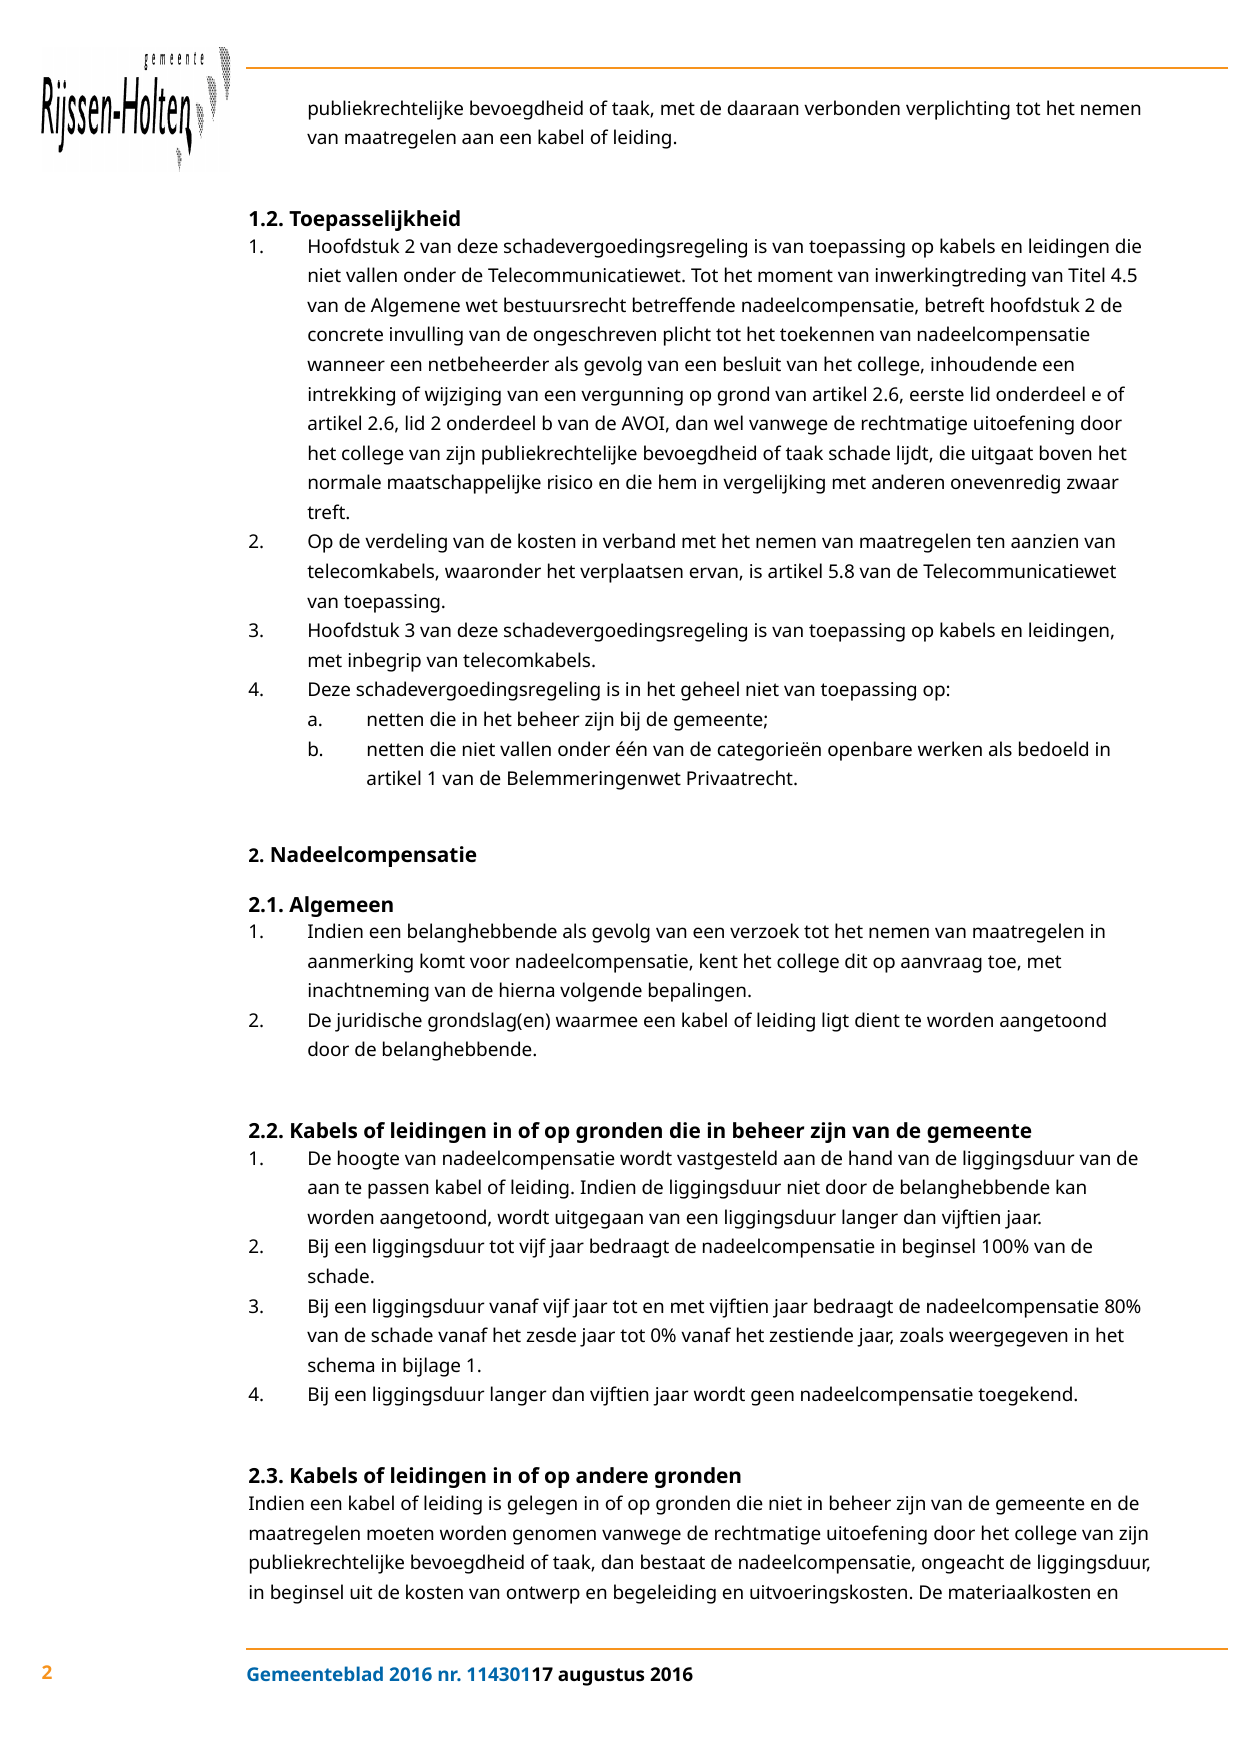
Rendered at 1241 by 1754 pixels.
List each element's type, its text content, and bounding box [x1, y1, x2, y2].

list Bij een liggingsduur langer dan vijftien jaar wordt geen nadeelcompensatie toegekend. [248, 1382, 1152, 1407]
list Bij een liggingsduur tot vijf jaar bedraagt de nadeelcompensatie in beginsel 100% van de schade. [248, 1234, 1152, 1289]
list netten die niet vallen onder één van de categorieën openbare werken als bedoeld in artikel 1 van de Belemmeringenwet Privaatrecht. [307, 736, 1152, 791]
text 2.2. Kabels of leidingen in of op gronden die in beheer zijn van de gemeente [248, 1117, 1152, 1145]
list Hoofdstuk 3 van deze schadevergoedingsregeling is van toepassing op kabels en leidingen, met inbegrip van telecomkabels. [248, 617, 1152, 673]
list Indien een belanghebbende als gevolg van een verzoek tot het nemen van maatregelen in aanmerking komt voor nadeelcompensatie, kent het college dit op aanvraag toe, met inachtneming van de hierna volgende bepalingen. [248, 918, 1152, 1003]
list De juridische grondslag(en) waarmee een kabel of leiding ligt dient te worden aangetoond door de belanghebbende. [248, 1007, 1152, 1062]
list Bij een liggingsduur vanaf vijf jaar tot en met vijftien jaar bedraagt de nadeelcompensatie 80% van de schade vanaf het zesde jaar tot 0% vanaf het zestiende jaar, zoals weergegeven in het schema in bijlage 1. [248, 1293, 1152, 1378]
list publiekrechtelijke bevoegdheid of taak, met de daaraan verbonden verplichting tot het nemen van maatregelen aan een kabel of leiding. [248, 95, 1152, 150]
text 2. Nadeelcompensatie [248, 841, 1152, 869]
list De hoogte van nadeelcompensatie wordt vastgesteld aan de hand van de liggingsduur van de aan te passen kabel of leiding. Indien de liggingsduur niet door de belanghebbende kan worden aangetoond, wordt uitgegaan van een liggingsduur langer dan vijftien jaar. [248, 1145, 1152, 1230]
list netten die in het beheer zijn bij de gemeente; [307, 706, 1152, 732]
text 2.1. Algemeen [248, 890, 1152, 918]
list Deze schadevergoedingsregeling is in het geheel niet van toepassing op: [248, 677, 1152, 702]
picture [41, 47, 231, 172]
list Hoofdstuk 2 van deze schadevergoedingsregeling is van toepassing op kabels en leidingen die niet vallen onder de Telecommunicatiewet. Tot het moment van inwerkingtreding van Titel 4.5 van de Algemene wet bestuursrecht betreffende nadeelcompensatie, betreft hoofdstuk 2 de concrete invulling van de ongeschreven plicht tot het toekennen van nadeelcompensatie wanneer een netbeheerder als gevolg van een besluit van het college, inhoudende een intrekking of wijziging van een vergunning op grond van artikel 2.6, eerste lid onderdeel e of artikel 2.6, lid 2 onderdeel b van de AVOI, dan wel vanwege de rechtmatige uitoefening door het college van zijn publiekrechtelijke bevoegdheid of taak schade lijdt, die uitgaat boven het normale maatschappelijke risico en die hem in vergelijking met anderen onevenredig zwaar treft. [248, 233, 1152, 525]
text 2.3. Kabels of leidingen in of op andere gronden [248, 1462, 1152, 1490]
text Indien een kabel of leiding is gelegen in of op gronden die niet in beheer zijn van de gemeente en de maatregelen moeten worden genomen vanwege de rechtmatige uitoefening door het college van zijn publiekrechtelijke bevoegdheid of taak, dan bestaat de nadeelcompensatie, ongeacht de liggingsduur, in beginsel uit de kosten van ontwerp en begeleiding en uitvoeringskosten. De materiaalkosten en [248, 1490, 1152, 1604]
text 1.2. Toepasselijkheid [248, 204, 1152, 233]
list Op de verdeling van de kosten in verband met het nemen van maatregelen ten aanzien van telecomkabels, waaronder het verplaatsen ervan, is artikel 5.8 van de Telecommunicatiewet van toepassing. [248, 529, 1152, 613]
